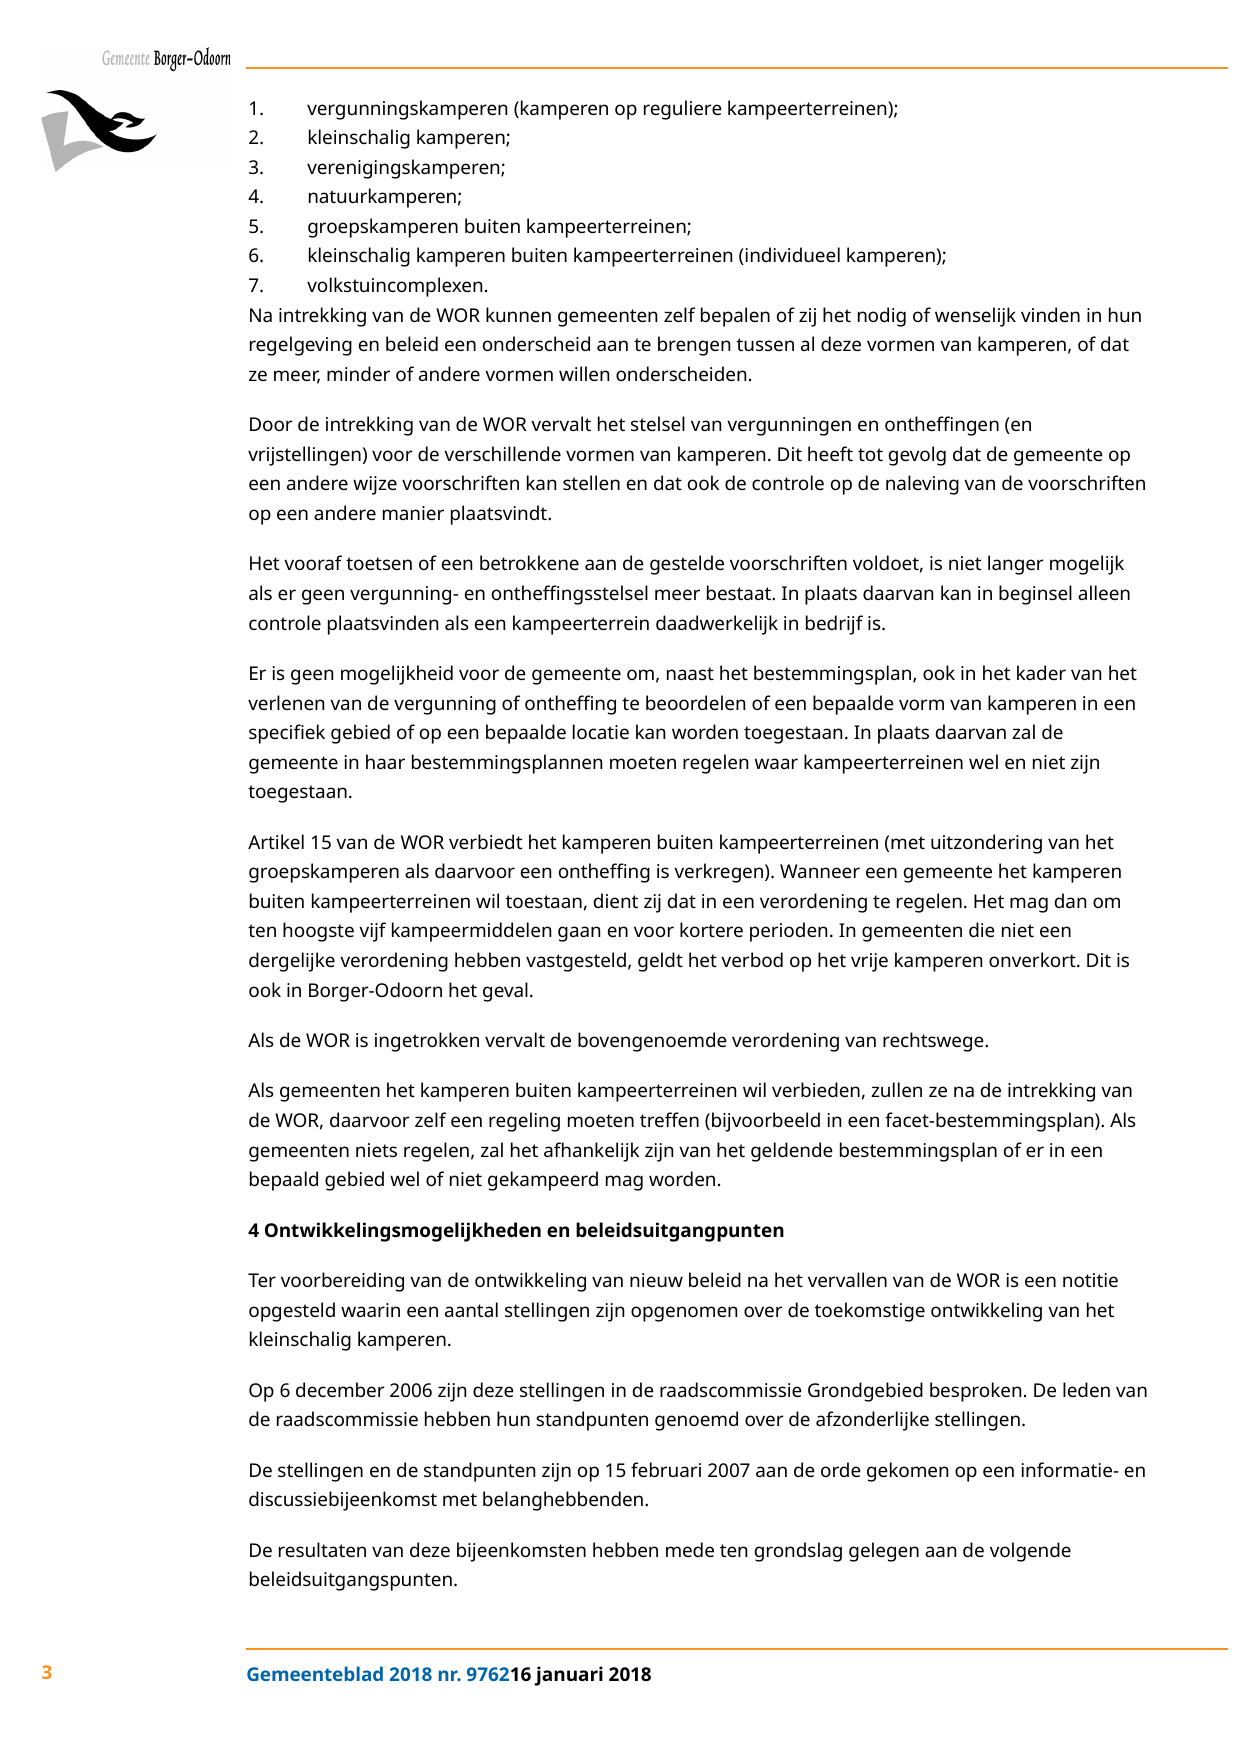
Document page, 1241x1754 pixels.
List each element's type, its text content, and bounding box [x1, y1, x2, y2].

text Ter voorbereiding van de ontwikkeling van nieuw beleid na het vervallen van de WOR is een notitie opgesteld waarin een aantal stellingen zijn opgenomen over de toekomstige ontwikkeling van het kleinschalig kamperen. [248, 1267, 1152, 1352]
text Er is geen mogelijkheid voor de gemeente om, naast het bestemmingsplan, ook in het kader van het verlenen van de vergunning of ontheffing te beoordelen of een bepaalde vorm van kamperen in een specifiek gebied of op een bepaalde locatie kan worden toegestaan. In plaats daarvan zal de gemeente in haar bestemmingsplannen moeten regelen waar kampeerterreinen wel en niet zijn toegestaan. [248, 660, 1152, 804]
text De resultaten van deze bijeenkomsten hebben mede ten grondslag gelegen aan de volgende beleidsuitgangspunten. [248, 1537, 1152, 1592]
text Artikel 15 van de WOR verbiedt het kamperen buiten kampeerterreinen (met uitzondering van het groepskamperen als daarvoor een ontheffing is verkregen). Wanneer een gemeente het kamperen buiten kampeerterreinen wil toestaan, dient zij dat in een verordening te regelen. Het mag dan om ten hoogste vijf kampeermiddelen gaan en voor kortere perioden. In gemeenten die niet een dergelijke verordening hebben vastgesteld, geldt het verbod op het vrije kamperen onverkort. Dit is ook in Borger-Odoorn het geval. [248, 829, 1152, 1003]
text Als de WOR is ingetrokken vervalt de bovengenoemde verordening van rechtswege. [248, 1027, 1152, 1053]
text Op 6 december 2006 zijn deze stellingen in de raadscommissie Grondgebied besproken. De leden van de raadscommissie hebben hun standpunten genoemd over de afzonderlijke stellingen. [248, 1377, 1152, 1432]
list kleinschalig kamperen; [248, 124, 1152, 150]
text 4 Ontwikkelingsmogelijkheden en beleidsuitgangpunten [248, 1217, 1152, 1243]
list kleinschalig kamperen buiten kampeerterreinen (individueel kamperen); [248, 243, 1152, 268]
text Na intrekking van de WOR kunnen gemeenten zelf bepalen of zij het nodig of wenselijk vinden in hun regelgeving en beleid een onderscheid aan te brengen tussen al deze vormen van kamperen, of dat ze meer, minder of andere vormen willen onderscheiden. [248, 302, 1152, 387]
picture [41, 47, 231, 172]
list vergunningskamperen (kamperen op reguliere kampeerterreinen); [248, 95, 1152, 121]
list verenigingskamperen; [248, 154, 1152, 180]
text Als gemeenten het kamperen buiten kampeerterreinen wil verbieden, zullen ze na de intrekking van de WOR, daarvoor zelf een regeling moeten treffen (bijvoorbeeld in een facet-bestemmingsplan). Als gemeenten niets regelen, zal het afhankelijk zijn van het geldende bestemmingsplan of er in een bepaald gebied wel of niet gekampeerd mag worden. [248, 1078, 1152, 1192]
list volkstuincomplexen. [248, 272, 1152, 298]
list natuurkamperen; [248, 183, 1152, 209]
list groepskamperen buiten kampeerterreinen; [248, 213, 1152, 239]
text Door de intrekking van de WOR vervalt het stelsel van vergunningen en ontheffingen (en vrijstellingen) voor de verschillende vormen van kamperen. Dit heeft tot gevolg dat de gemeente op een andere wijze voorschriften kan stellen en dat ook de controle op de naleving van de voorschriften op een andere manier plaatsvindt. [248, 411, 1152, 526]
text Het vooraf toetsen of een betrokkene aan de gestelde voorschriften voldoet, is niet langer mogelijk als er geen vergunning- en ontheffingsstelsel meer bestaat. In plaats daarvan kan in beginsel alleen controle plaatsvinden als een kampeerterrein daadwerkelijk in bedrijf is. [248, 551, 1152, 636]
text De stellingen en de standpunten zijn op 15 februari 2007 aan de orde gekomen op een informatie- en discussiebijeenkomst met belanghebbenden. [248, 1457, 1152, 1512]
